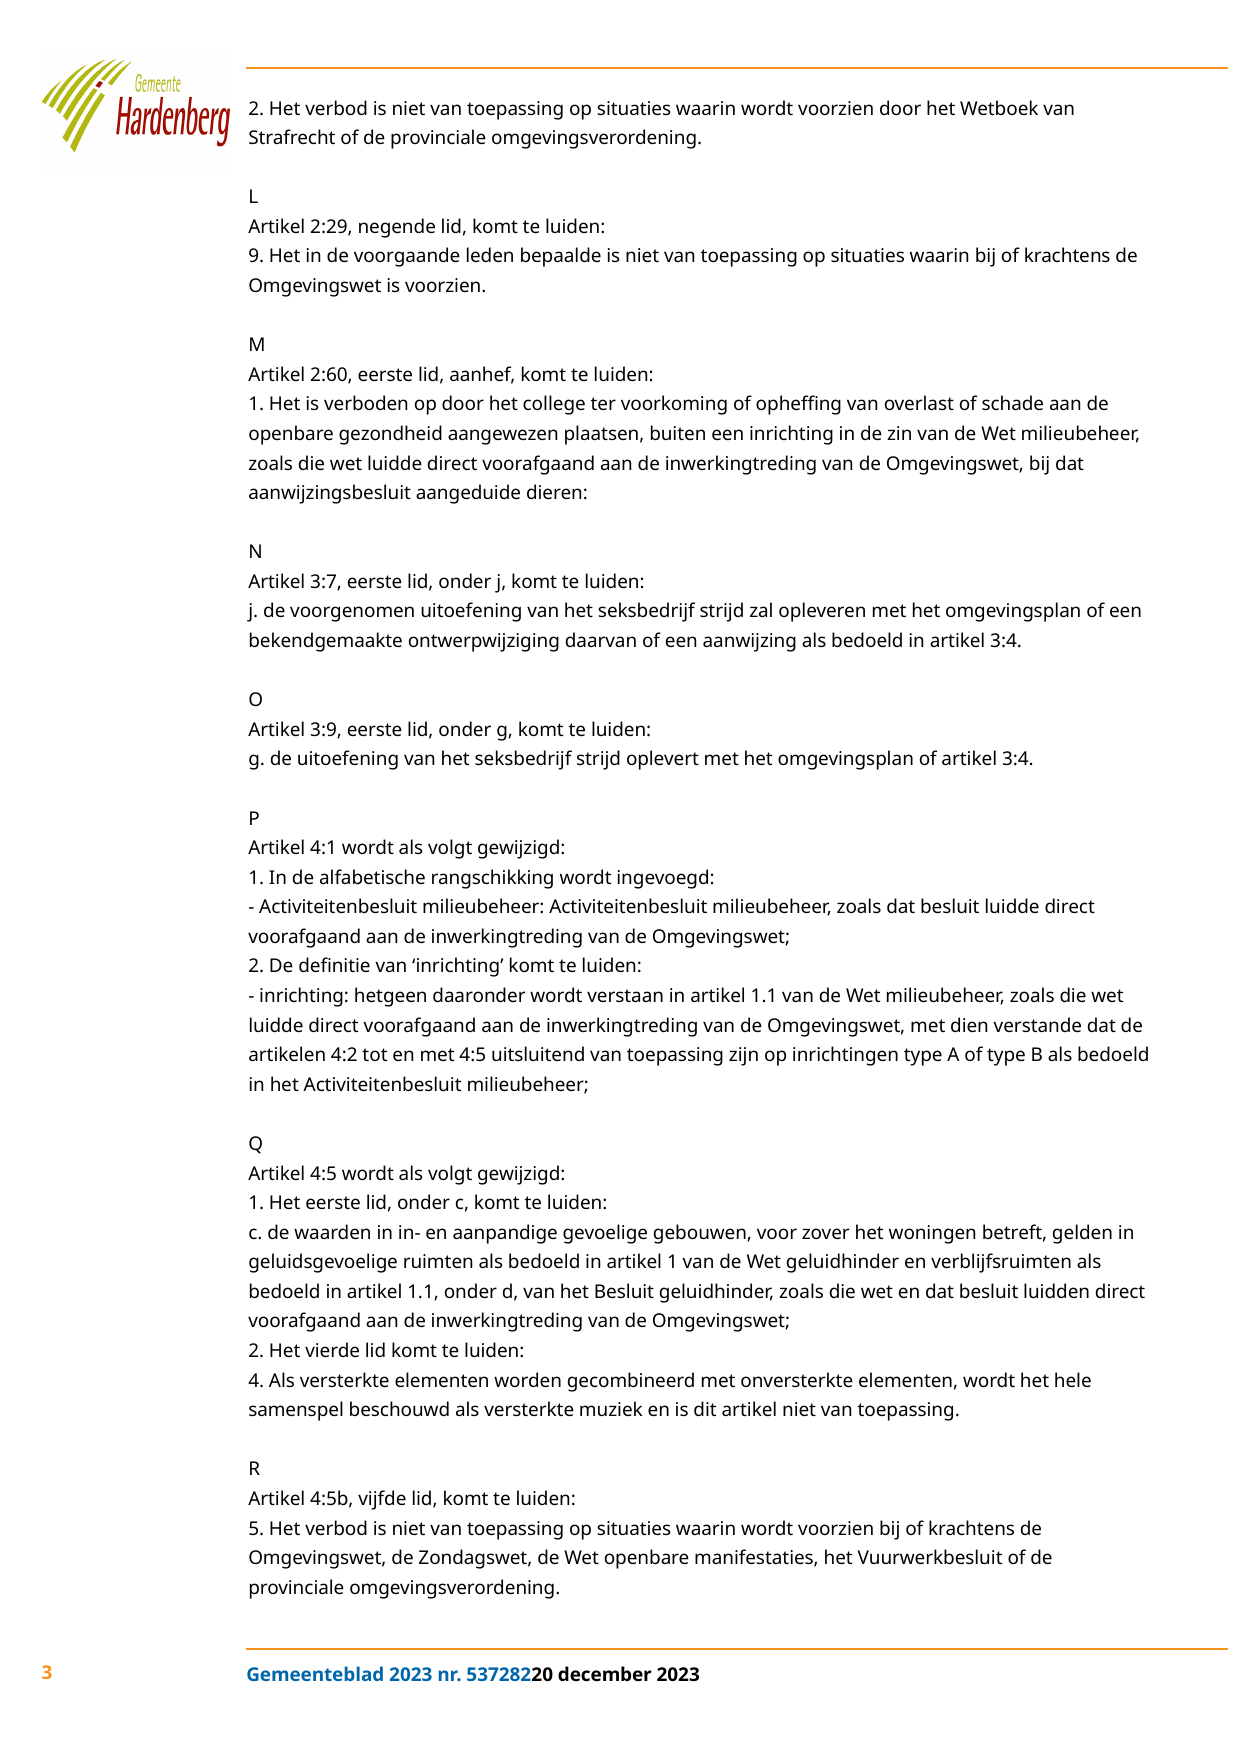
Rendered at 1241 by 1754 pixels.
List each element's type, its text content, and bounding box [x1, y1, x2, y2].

text j. de voorgenomen uitoefening van het seksbedrijf strijd zal opleveren met het omgevingsplan of een bekendgemaakte ontwerpwijziging daarvan of een aanwijzing als bedoeld in artikel 3:4. [248, 598, 1152, 653]
text P [248, 805, 1152, 831]
text Artikel 3:7, eerste lid, onder j, komt te luiden: [248, 568, 1152, 594]
text 1. Het eerste lid, onder c, komt te luiden: [248, 1189, 1152, 1215]
text c. de waarden in in- en aanpandige gevoelige gebouwen, voor zover het woningen betreft, gelden in geluidsgevoelige ruimten als bedoeld in artikel 1 van de Wet geluidhinder en verblijfsruimten als bedoeld in artikel 1.1, onder d, van het Besluit geluidhinder, zoals die wet en dat besluit luidden direct voorafgaand aan de inwerkingtreding van de Omgevingswet; [248, 1219, 1152, 1333]
picture [41, 47, 231, 172]
text - Activiteitenbesluit milieubeheer: Activiteitenbesluit milieubeheer, zoals dat besluit luidde direct voorafgaand aan de inwerkingtreding van de Omgevingswet; [248, 893, 1152, 949]
text Artikel 2:60, eerste lid, aanhef, komt te luiden: [248, 361, 1152, 387]
text 9. Het in de voorgaande leden bepaalde is niet van toepassing op situaties waarin bij of krachtens de Omgevingswet is voorzien. [248, 243, 1152, 298]
text - inrichting: hetgeen daaronder wordt verstaan in artikel 1.1 van de Wet milieubeheer, zoals die wet luidde direct voorafgaand aan de inwerkingtreding van de Omgevingswet, met dien verstande dat de artikelen 4:2 tot en met 4:5 uitsluitend van toepassing zijn op inrichtingen type A of type B als bedoeld in het Activiteitenbesluit milieubeheer; [248, 982, 1152, 1097]
text M [248, 331, 1152, 357]
text 2. Het vierde lid komt te luiden: [248, 1337, 1152, 1363]
text Artikel 3:9, eerste lid, onder g, komt te luiden: [248, 716, 1152, 742]
text 2. Het verbod is niet van toepassing op situaties waarin wordt voorzien door het Wetboek van Strafrecht of de provinciale omgevingsverordening. [248, 95, 1152, 150]
text 1. In de alfabetische rangschikking wordt ingevoegd: [248, 864, 1152, 890]
text Q [248, 1130, 1152, 1156]
text 2. De definitie van ‘inrichting’ komt te luiden: [248, 953, 1152, 978]
text O [248, 686, 1152, 712]
text 4. Als versterkte elementen worden gecombineerd met onversterkte elementen, wordt het hele samenspel beschouwd als versterkte muziek en is dit artikel niet van toepassing. [248, 1367, 1152, 1422]
text N [248, 538, 1152, 564]
text Artikel 4:5 wordt als volgt gewijzigd: [248, 1160, 1152, 1186]
text Artikel 2:29, negende lid, komt te luiden: [248, 213, 1152, 239]
text Artikel 4:5b, vijfde lid, komt te luiden: [248, 1485, 1152, 1511]
text 5. Het verbod is niet van toepassing op situaties waarin wordt voorzien bij of krachtens de Omgevingswet, de Zondagswet, de Wet openbare manifestaties, het Vuurwerkbesluit of de provinciale omgevingsverordening. [248, 1515, 1152, 1600]
text Artikel 4:1 wordt als volgt gewijzigd: [248, 834, 1152, 860]
text 1. Het is verboden op door het college ter voorkoming of opheffing van overlast of schade aan de openbare gezondheid aangewezen plaatsen, buiten een inrichting in de zin van de Wet milieubeheer, zoals die wet luidde direct voorafgaand aan de inwerkingtreding van de Omgevingswet, bij dat aanwijzingsbesluit aangeduide dieren: [248, 391, 1152, 505]
text R [248, 1456, 1152, 1481]
text g. de uitoefening van het seksbedrijf strijd oplevert met het omgevingsplan of artikel 3:4. [248, 746, 1152, 771]
text L [248, 183, 1152, 209]
